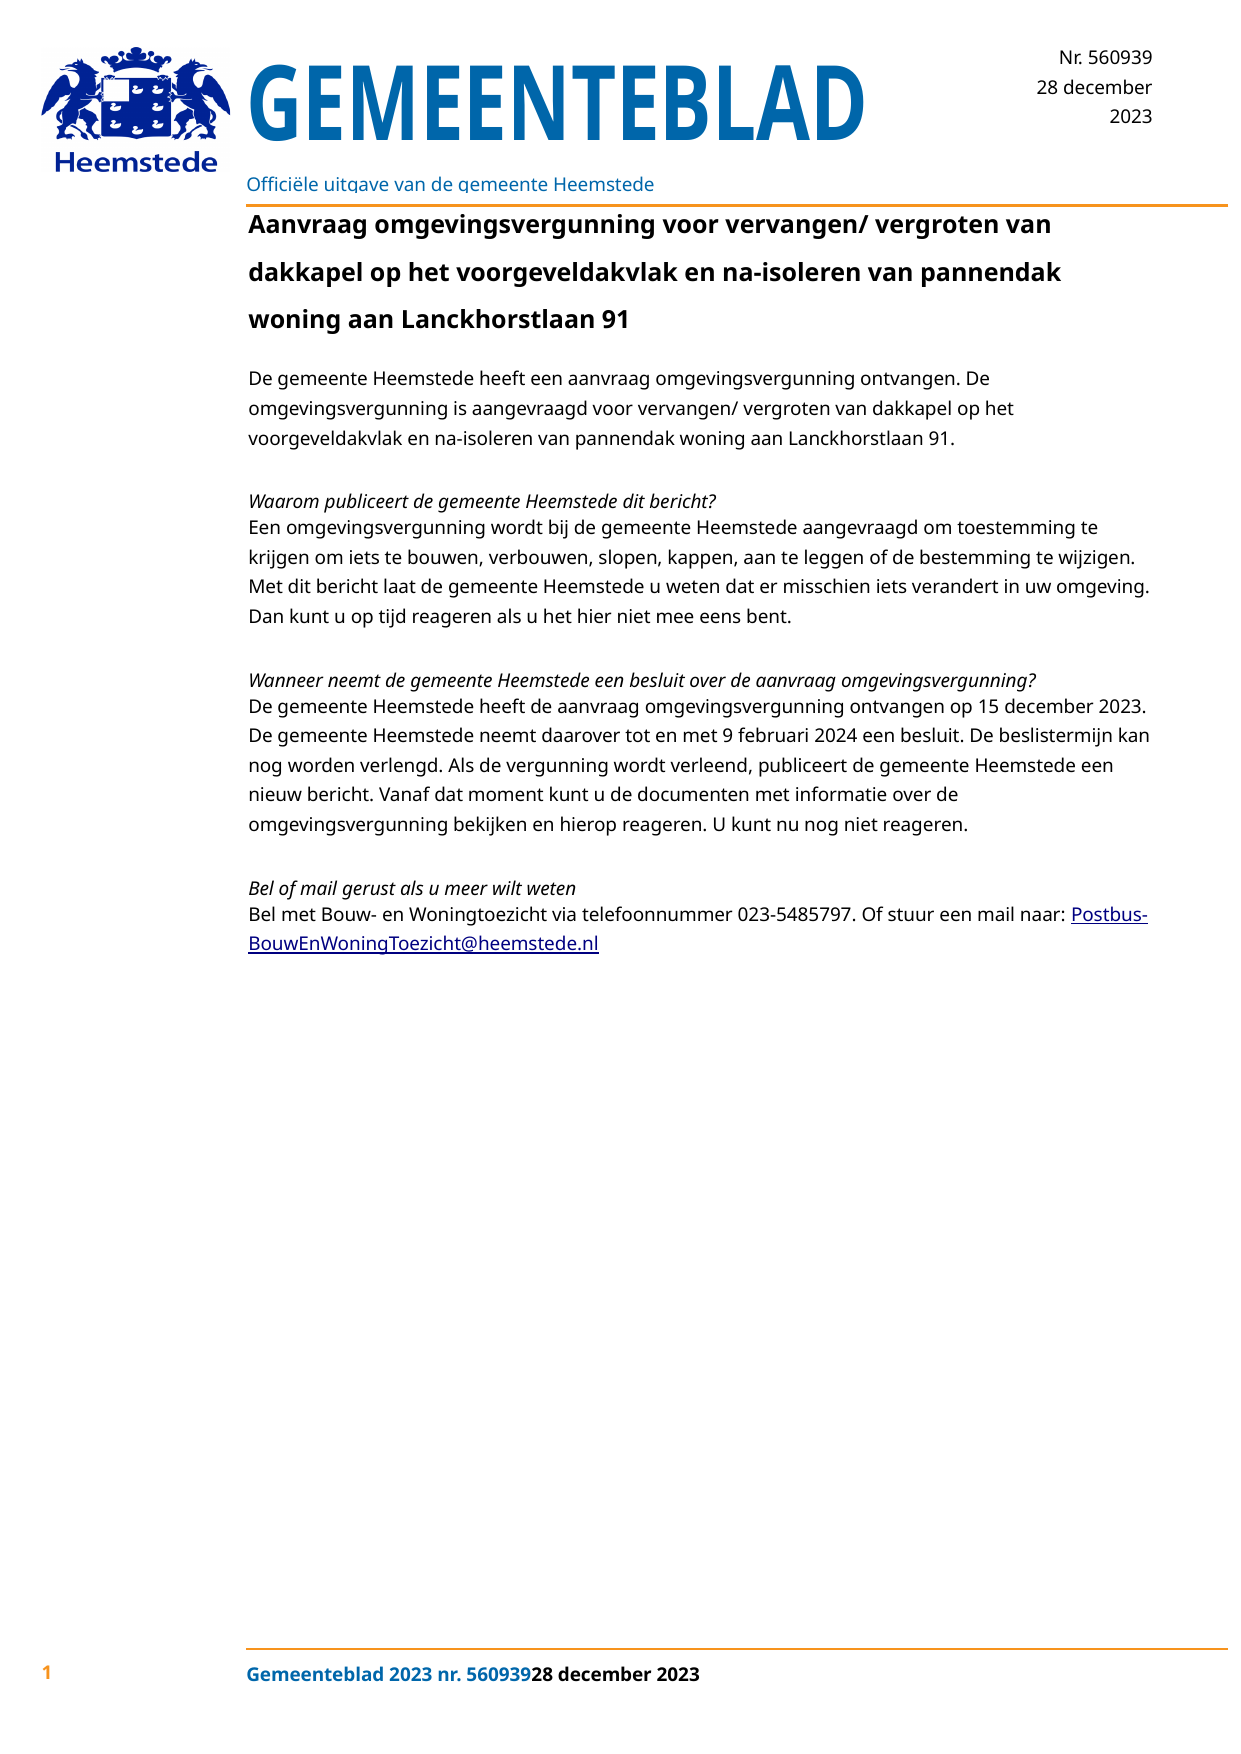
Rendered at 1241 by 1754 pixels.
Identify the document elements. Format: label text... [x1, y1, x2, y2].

picture [41, 47, 231, 172]
text De gemeente Heemstede heeft een aanvraag omgevingsvergunning ontvangen. De omgevingsvergunning is aangevraagd voor vervangen/ vergroten van dakkapel op het voorgeveldakvlak en na-isoleren van pannendak woning aan Lanckhorstlaan 91. [248, 366, 1152, 450]
text De gemeente Heemstede heeft de aanvraag omgevingsvergunning ontvangen op 15 december 2023. De gemeente Heemstede neemt daarover tot en met 9 februari 2024 een besluit. De beslistermijn kan nog worden verlengd. Als de vergunning wordt verleend, publiceert de gemeente Heemstede een nieuw bericht. Vanaf dat moment kunt u de documenten met informatie over de omgevingsvergunning bekijken en hierop reageren. U kunt nu nog niet reageren. [248, 693, 1152, 837]
text Wanneer neemt de gemeente Heemstede een besluit over de aanvraag omgevingsvergunning? [248, 667, 1152, 693]
text Bel met Bouw- en Woningtoezicht via telefoonnummer 023-5485797. Of stuur een mail naar: Postbus-BouwEnWoningToezicht@heemstede.nl [248, 901, 1152, 956]
text Waarom publiceert de gemeente Heemstede dit bericht? [248, 489, 1152, 514]
text Een omgevingsvergunning wordt bij de gemeente Heemstede aangevraagd om toestemming te krijgen om iets te bouwen, verbouwen, slopen, kappen, aan te leggen of de bestemming te wijzigen. Met dit bericht laat de gemeente Heemstede u weten dat er misschien iets verandert in uw omgeving. Dan kunt u op tijd reageren als u het hier niet mee eens bent. [248, 514, 1152, 629]
text Bel of mail gerust als u meer wilt weten [248, 875, 1152, 901]
text Aanvraag omgevingsvergunning voor vervangen/ vergroten van dakkapel op het voorgeveldakvlak en na-isoleren van pannendak woning aan Lanckhorstlaan 91 [248, 207, 1152, 336]
